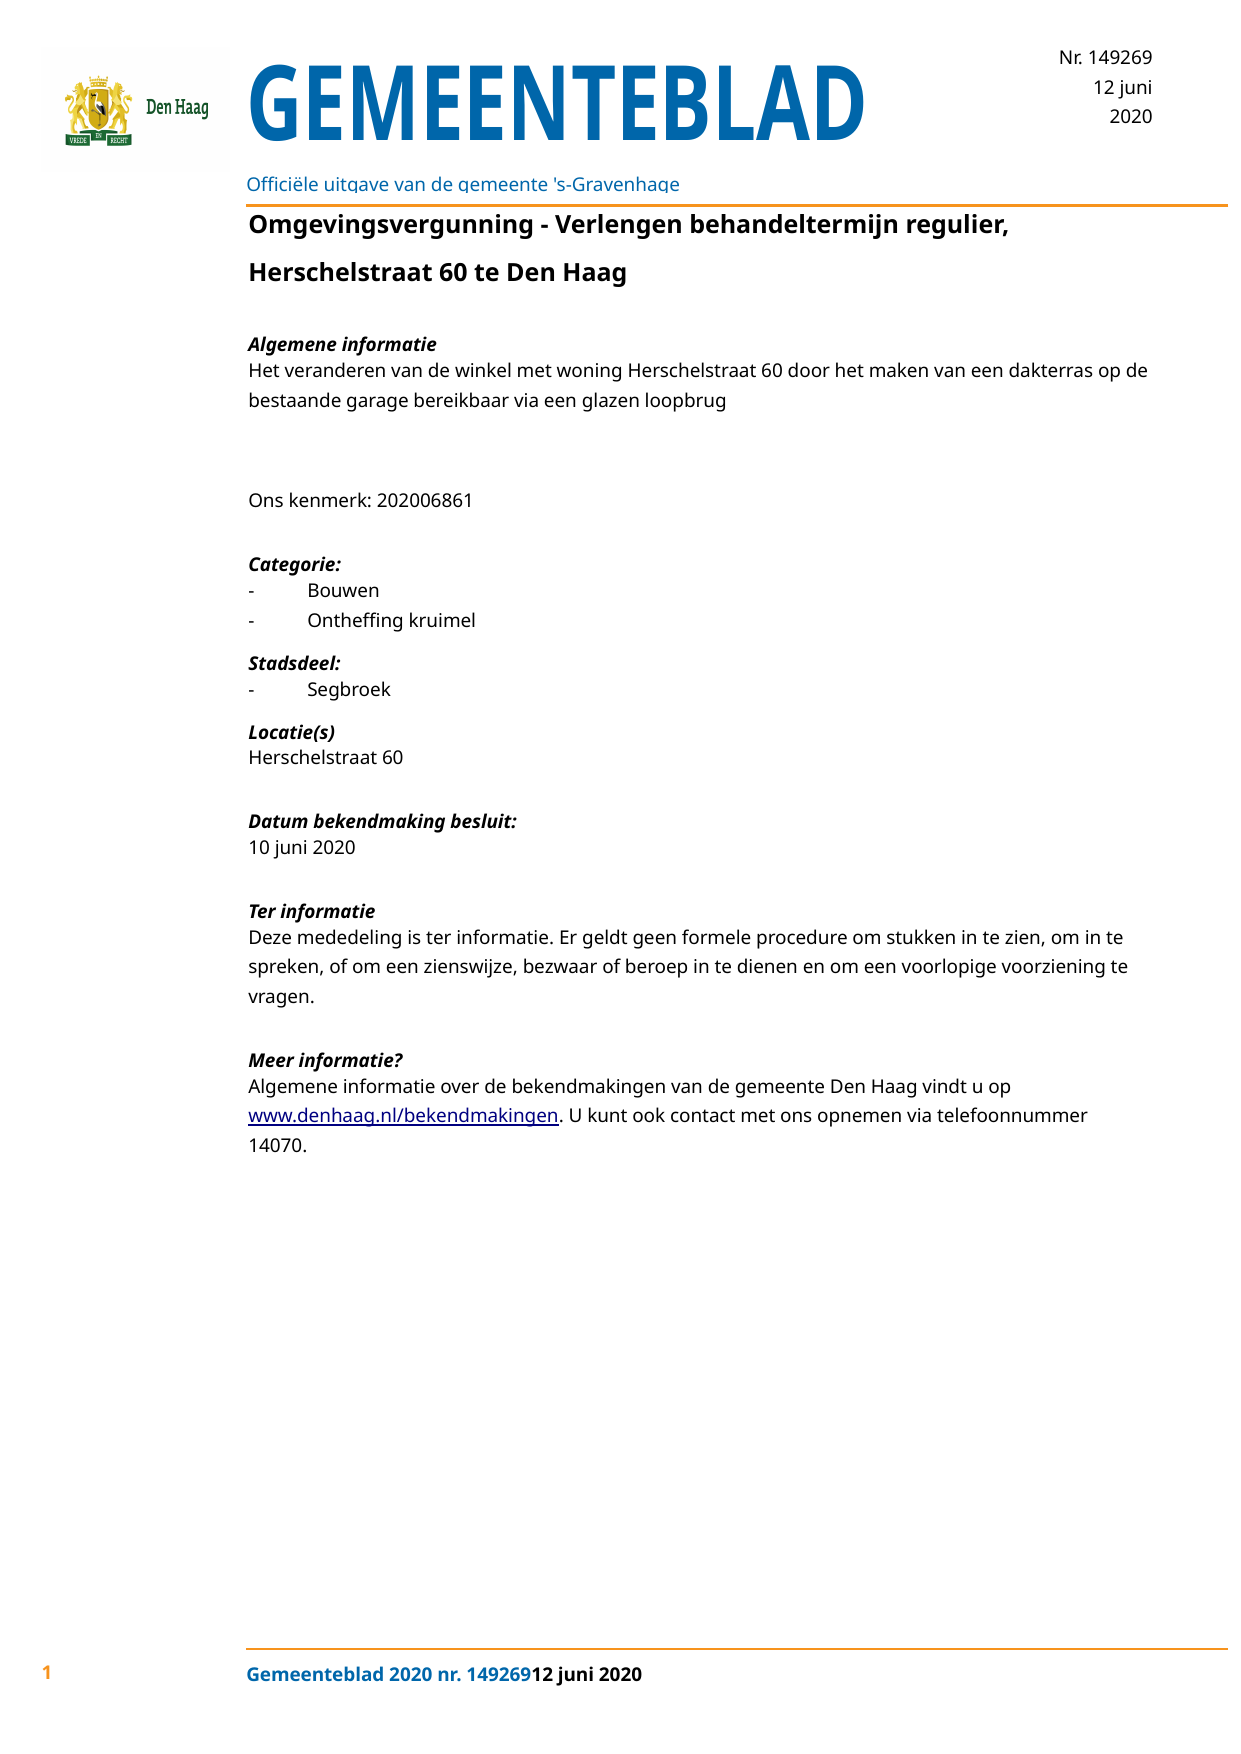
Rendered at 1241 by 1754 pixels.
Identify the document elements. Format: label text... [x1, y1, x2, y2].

text Locatie(s) [248, 719, 1152, 744]
text Categorie: [248, 552, 1152, 577]
text Het veranderen van de winkel met woning Herschelstraat 60 door het maken van een dakterras op de bestaande garage bereikbaar via een glazen loopbrug [248, 357, 1152, 412]
text Ter informatie [248, 898, 1152, 924]
list Bouwen [248, 577, 1152, 603]
text Meer informatie? [248, 1047, 1152, 1073]
text Datum bekendmaking besluit: [248, 808, 1152, 834]
text 10 juni 2020 [248, 834, 1152, 860]
list Segbroek [248, 676, 1152, 701]
list Ontheffing kruimel [248, 607, 1152, 633]
text Herschelstraat 60 [248, 744, 1152, 770]
text Omgevingsvergunning - Verlengen behandeltermijn regulier, Herschelstraat 60 te Den Haag [248, 207, 1152, 288]
text Ons kenmerk: 202006861 [248, 488, 1152, 513]
text Algemene informatie [248, 331, 1152, 357]
text Algemene informatie over de bekendmakingen van de gemeente Den Haag vindt u op www.denhaag.nl/bekendmakingen. U kunt ook contact met ons opnemen via telefoonnummer 14070. [248, 1073, 1152, 1158]
text Stadsdeel: [248, 650, 1152, 676]
text Deze mededeling is ter informatie. Er geldt geen formele procedure om stukken in te zien, om in te spreken, of om een zienswijze, bezwaar of beroep in te dienen en om een voorlopige voorziening te vragen. [248, 924, 1152, 1009]
picture [41, 47, 231, 172]
